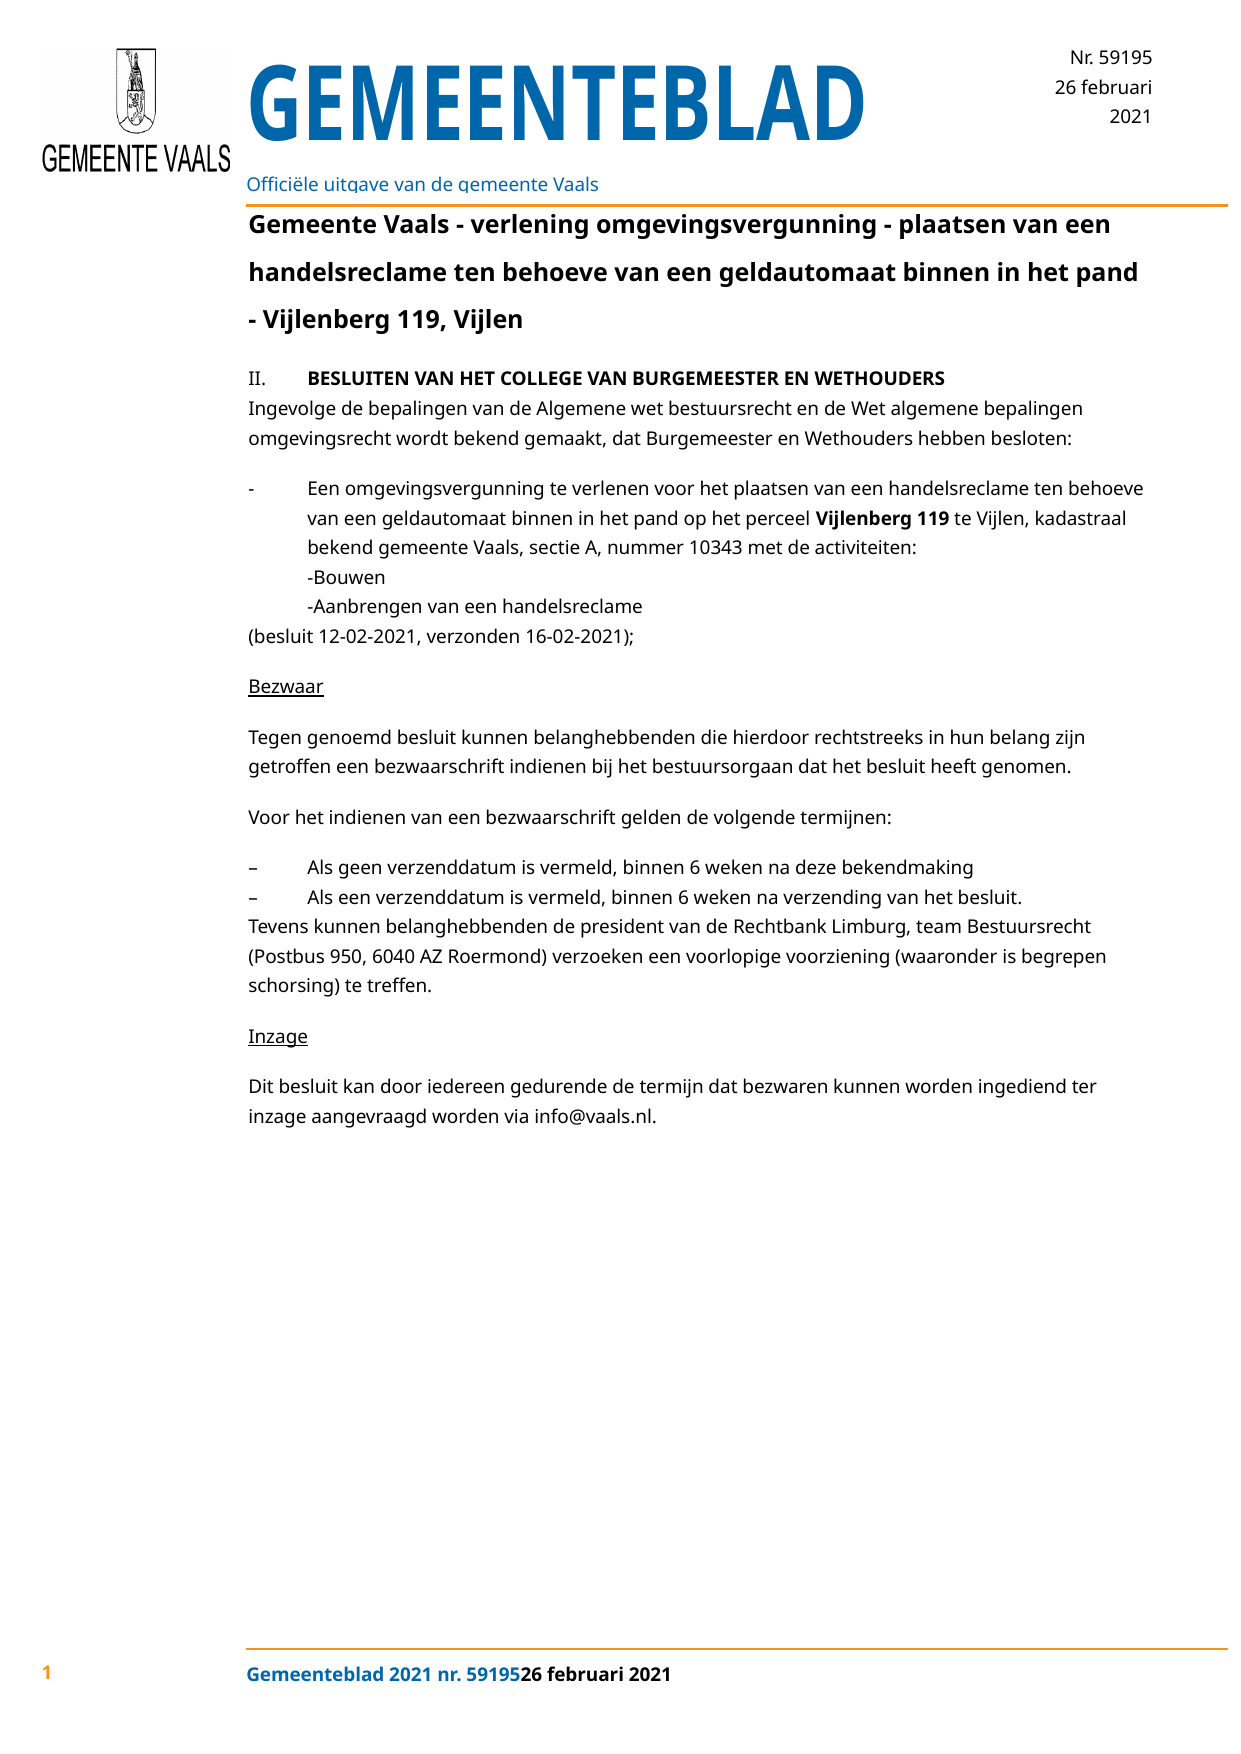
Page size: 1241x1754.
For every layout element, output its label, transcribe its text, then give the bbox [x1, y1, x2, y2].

text Inzage [248, 1023, 1152, 1049]
text Tevens kunnen belanghebbenden de president van de Rechtbank Limburg, team Bestuursrecht (Postbus 950, 6040 AZ Roermond) verzoeken een voorlopige voorziening (waaronder is begrepen schorsing) te treffen. [248, 913, 1152, 998]
text Ingevolge de bepalingen van de Algemene wet bestuursrecht en de Wet algemene bepalingen omgevingsrecht wordt bekend gemaakt, dat Burgemeester en Wethouders hebben besloten: [248, 395, 1152, 450]
picture [41, 47, 231, 172]
text Dit besluit kan door iedereen gedurende de termijn dat bezwaren kunnen worden ingediend ter inzage aangevraagd worden via info@vaals.nl. [248, 1073, 1152, 1129]
text Bezwaar [248, 673, 1152, 699]
text Tegen genoemd besluit kunnen belanghebbenden die hierdoor rechtstreeks in hun belang zijn getroffen een bezwaarschrift indienen bij het bestuursorgaan dat het besluit heeft genomen. [248, 724, 1152, 779]
list -Bouwen [248, 564, 1152, 589]
text (besluit 12-02-2021, verzonden 16-02-2021); [248, 623, 1152, 649]
list Een omgevingsvergunning te verlenen voor het plaatsen van een handelsreclame ten behoeve van een geldautomaat binnen in het pand op het perceel Vijlenberg 119 te Vijlen, kadastraal bekend gemeente Vaals, sectie A, nummer 10343 met de activiteiten: [248, 475, 1152, 560]
list Als geen verzenddatum is vermeld, binnen 6 weken na deze bekendmaking [248, 854, 1152, 880]
list BESLUITEN VAN HET COLLEGE VAN BURGEMEESTER EN WETHOUDERS [248, 366, 1152, 391]
list Als een verzenddatum is vermeld, binnen 6 weken na verzending van het besluit. [248, 884, 1152, 909]
list -Aanbrengen van een handelsreclame [248, 593, 1152, 619]
text Gemeente Vaals - verlening omgevingsvergunning - plaatsen van een handelsreclame ten behoeve van een geldautomaat binnen in het pand - Vijlenberg 119, Vijlen [248, 207, 1152, 336]
text Voor het indienen van een bezwaarschrift gelden de volgende termijnen: [248, 804, 1152, 829]
